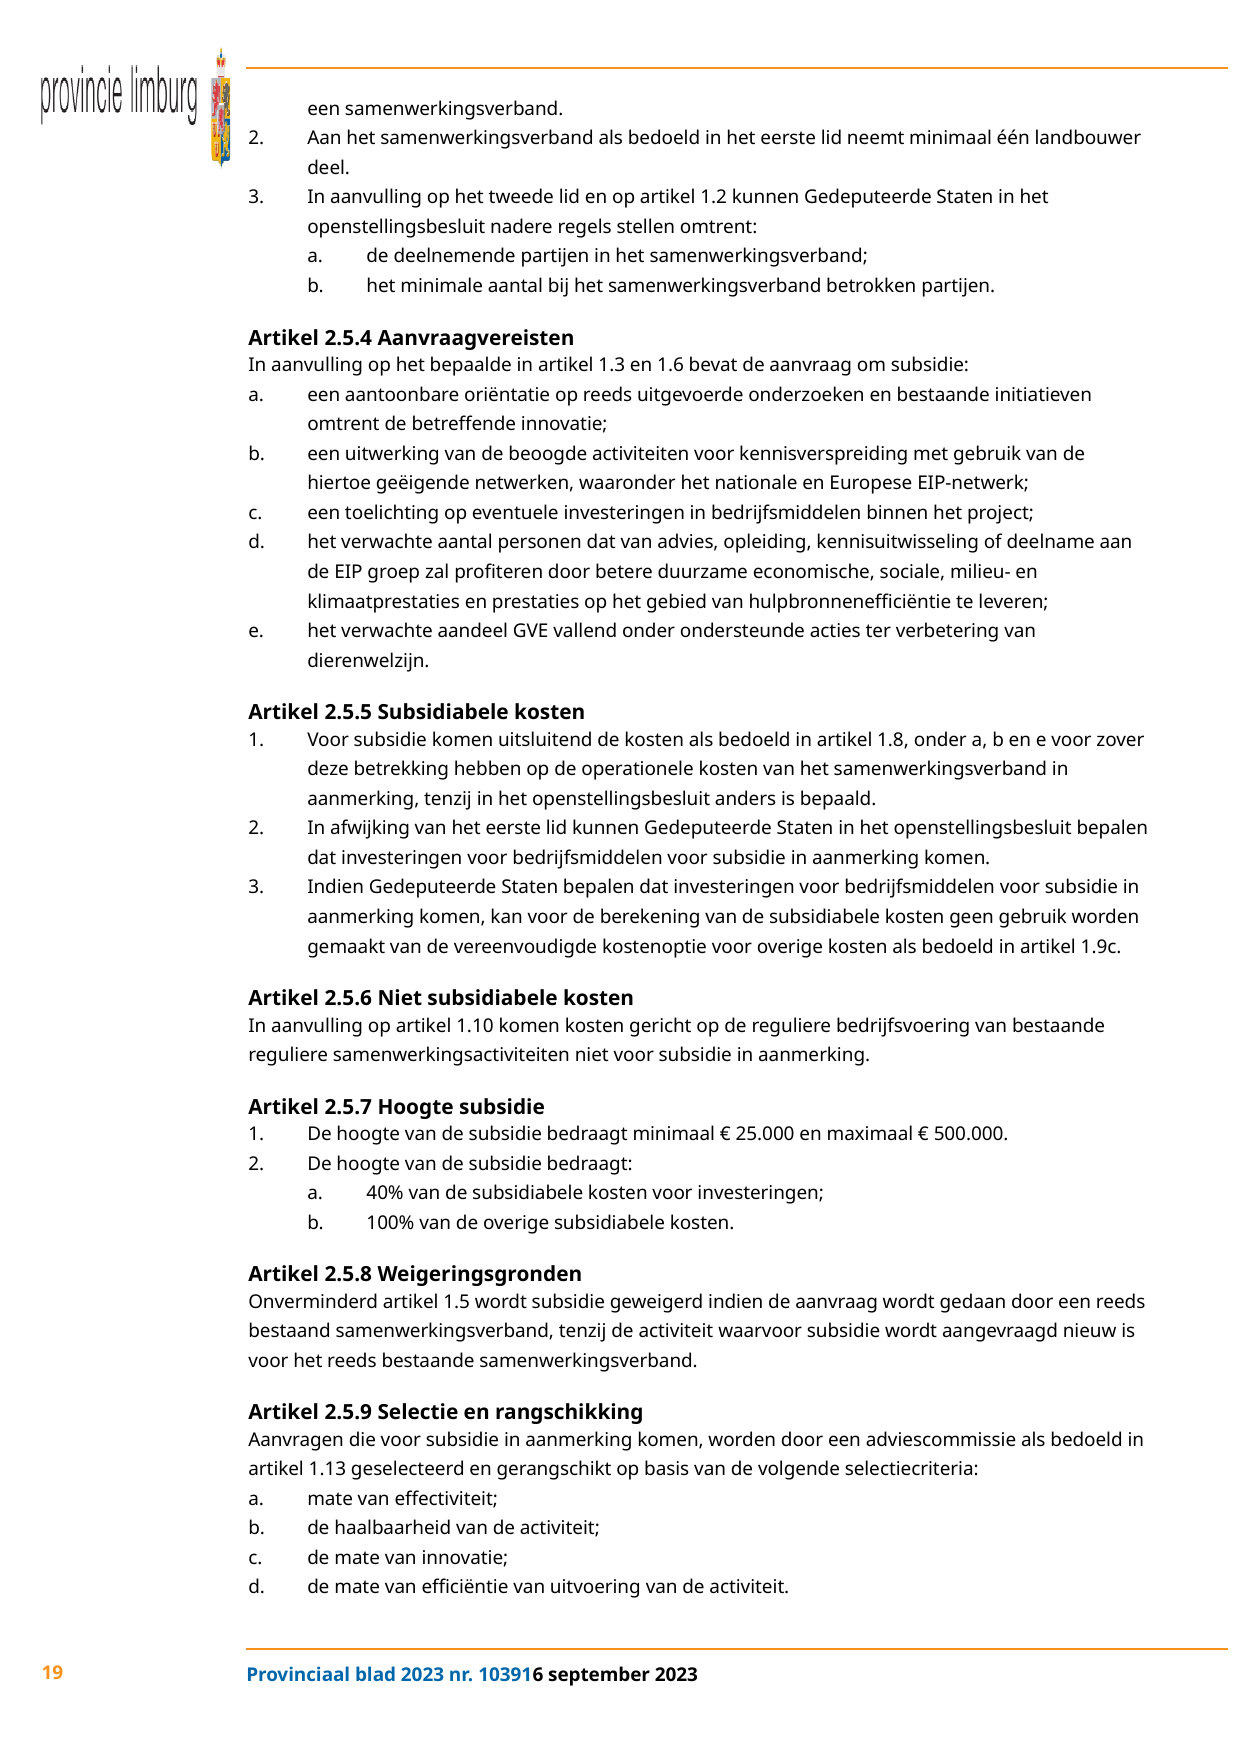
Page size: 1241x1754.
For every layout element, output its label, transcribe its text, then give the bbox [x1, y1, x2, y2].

list Indien Gedeputeerde Staten bepalen dat investeringen voor bedrijfsmiddelen voor subsidie in aanmerking komen, kan voor de berekening van de subsidiabele kosten geen gebruik worden gemaakt van de vereenvoudigde kostenoptie voor overige kosten als bedoeld in artikel 1.9c. [248, 874, 1152, 959]
list de haalbaarheid van de activiteit; [248, 1514, 1152, 1540]
list In afwijking van het eerste lid kunnen Gedeputeerde Staten in het openstellingsbesluit bepalen dat investeringen voor bedrijfsmiddelen voor subsidie in aanmerking komen. [248, 814, 1152, 870]
text Aanvragen die voor subsidie in aanmerking komen, worden door een adviescommissie als bedoeld in artikel 1.13 geselecteerd en gerangschikt op basis van de volgende selectiecriteria: [248, 1426, 1152, 1481]
text Artikel 2.5.5 Subsidiabele kosten [248, 697, 1152, 726]
list een uitwerking van de beoogde activiteiten voor kennisverspreiding met gebruik van de hiertoe geëigende netwerken, waaronder het nationale en Europese EIP-netwerk; [248, 440, 1152, 495]
list een toelichting op eventuele investeringen in bedrijfsmiddelen binnen het project; [248, 499, 1152, 525]
text Artikel 2.5.4 Aanvraagvereisten [248, 323, 1152, 351]
list mate van effectiviteit; [248, 1485, 1152, 1511]
list De hoogte van de subsidie bedraagt minimaal € 25.000 en maximaal € 500.000. [248, 1120, 1152, 1146]
picture [41, 47, 231, 172]
list de mate van efficiëntie van uitvoering van de activiteit. [248, 1574, 1152, 1599]
text Artikel 2.5.7 Hoogte subsidie [248, 1092, 1152, 1120]
list de deelnemende partijen in het samenwerkingsverband; [307, 243, 1152, 268]
list 100% van de overige subsidiabele kosten. [307, 1209, 1152, 1235]
text Onverminderd artikel 1.5 wordt subsidie geweigerd indien de aanvraag wordt gedaan door een reeds bestaand samenwerkingsverband, tenzij de activiteit waarvoor subsidie wordt aangevraagd nieuw is voor het reeds bestaande samenwerkingsverband. [248, 1288, 1152, 1373]
text In aanvulling op artikel 1.10 komen kosten gericht op de reguliere bedrijfsvoering van bestaande reguliere samenwerkingsactiviteiten niet voor subsidie in aanmerking. [248, 1012, 1152, 1067]
text Artikel 2.5.6 Niet subsidiabele kosten [248, 983, 1152, 1012]
list de mate van innovatie; [248, 1544, 1152, 1570]
list De hoogte van de subsidie bedraagt: [248, 1150, 1152, 1176]
list het verwachte aantal personen dat van advies, opleiding, kennisuitwisseling of deelname aan de EIP groep zal profiteren door betere duurzame economische, sociale, milieu- en klimaatprestaties en prestaties op het gebied van hulpbronnenefficiëntie te leveren; [248, 529, 1152, 613]
text Artikel 2.5.9 Selectie en rangschikking [248, 1397, 1152, 1426]
list 40% van de subsidiabele kosten voor investeringen; [307, 1179, 1152, 1205]
list een aantoonbare oriëntatie op reeds uitgevoerde onderzoeken en bestaande initiatieven omtrent de betreffende innovatie; [248, 381, 1152, 436]
text Artikel 2.5.8 Weigeringsgronden [248, 1259, 1152, 1288]
list Aan het samenwerkingsverband als bedoeld in het eerste lid neemt minimaal één landbouwer deel. [248, 124, 1152, 180]
list een samenwerkingsverband. [248, 95, 1152, 121]
list het minimale aantal bij het samenwerkingsverband betrokken partijen. [307, 272, 1152, 298]
list het verwachte aandeel GVE vallend onder ondersteunde acties ter verbetering van dierenwelzijn. [248, 617, 1152, 673]
list In aanvulling op het tweede lid en op artikel 1.2 kunnen Gedeputeerde Staten in het openstellingsbesluit nadere regels stellen omtrent: [248, 183, 1152, 239]
text In aanvulling op het bepaalde in artikel 1.3 en 1.6 bevat de aanvraag om subsidie: [248, 351, 1152, 377]
list Voor subsidie komen uitsluitend de kosten als bedoeld in artikel 1.8, onder a, b en e voor zover deze betrekking hebben op de operationele kosten van het samenwerkingsverband in aanmerking, tenzij in het openstellingsbesluit anders is bepaald. [248, 726, 1152, 811]
